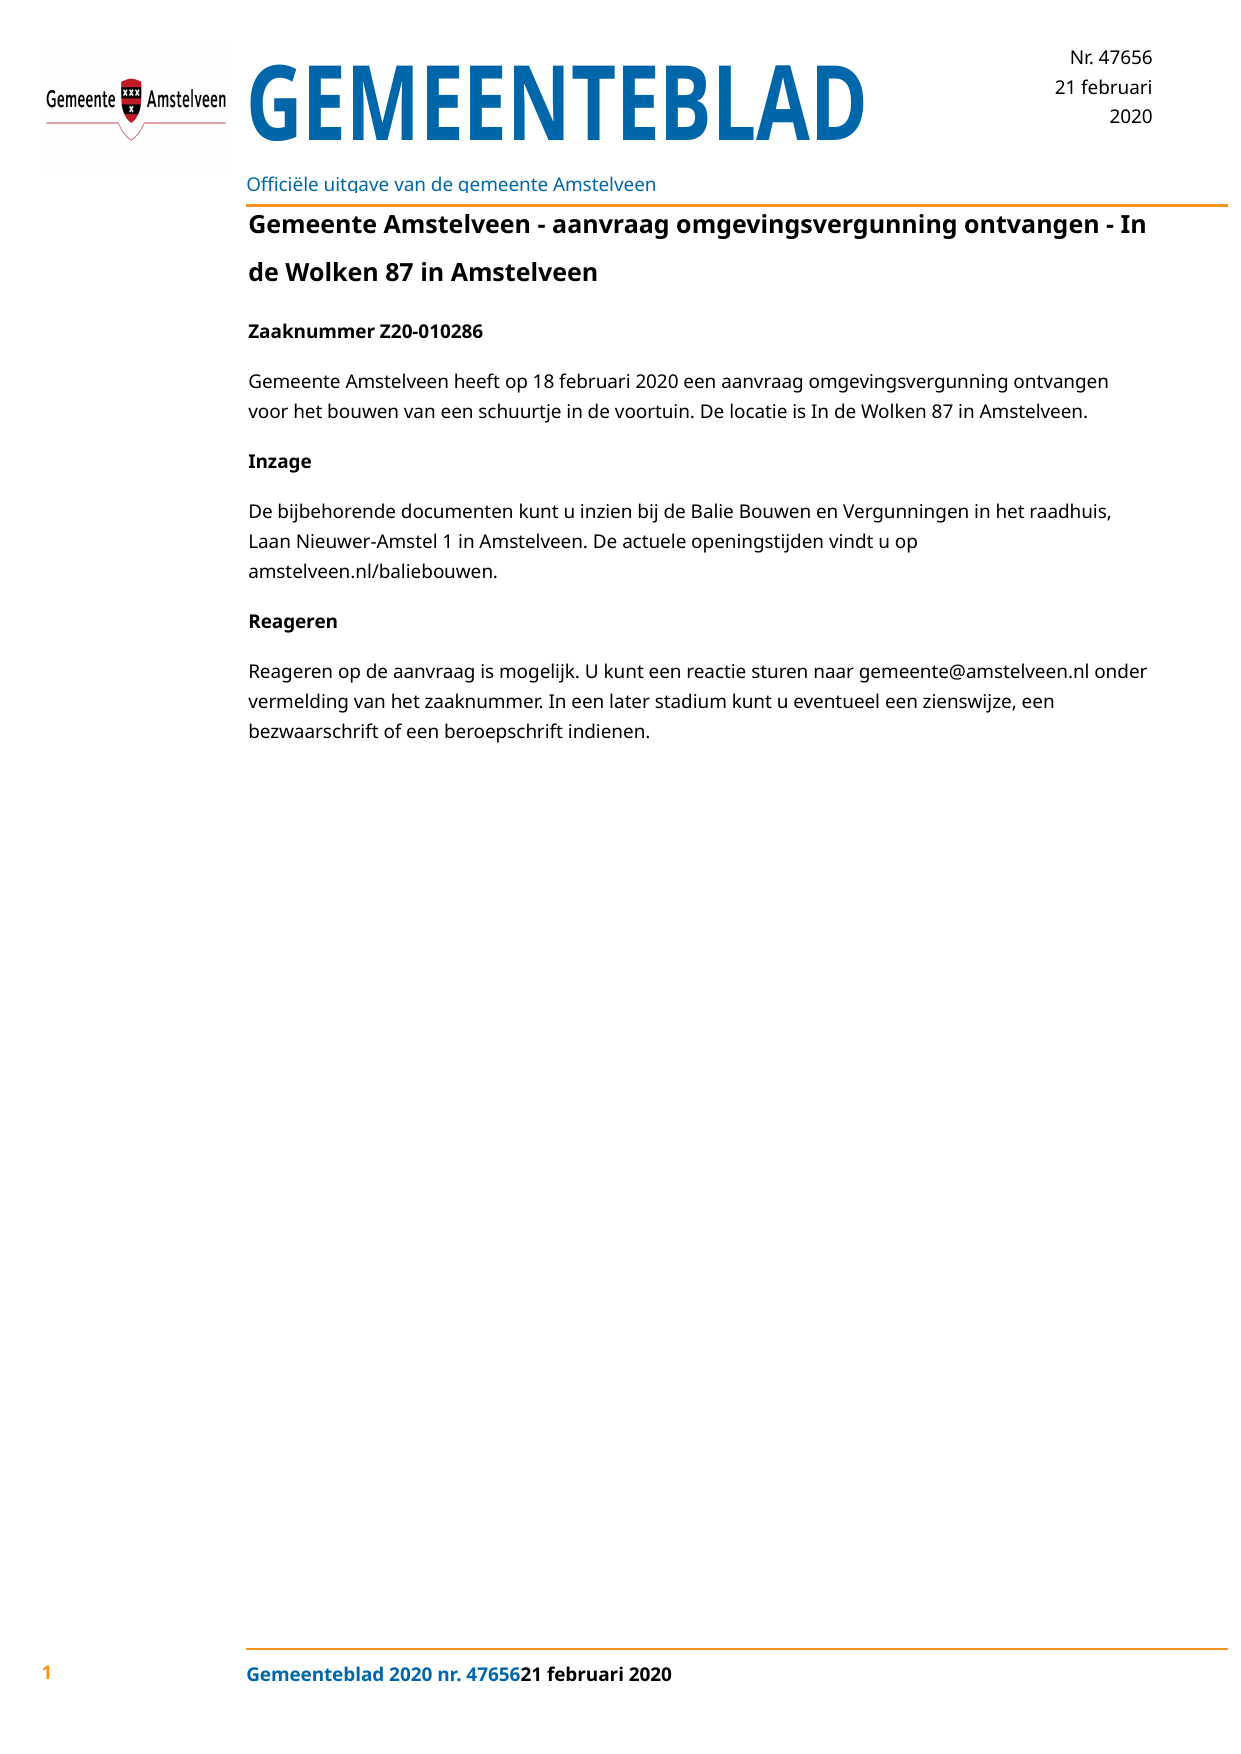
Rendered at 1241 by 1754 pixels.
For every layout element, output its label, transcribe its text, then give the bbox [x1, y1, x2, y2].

text Inzage [248, 448, 1152, 474]
text Reageren op de aanvraag is mogelijk. U kunt een reactie sturen naar gemeente@amstelveen.nl onder vermelding van het zaaknummer. In een later stadium kunt u eventueel een zienswijze, een bezwaarschrift of een beroepschrift indienen. [248, 659, 1152, 744]
text De bijbehorende documenten kunt u inzien bij de Balie Bouwen en Vergunningen in het raadhuis, Laan Nieuwer-Amstel 1 in Amstelveen. De actuele openingstijden vindt u op amstelveen.nl/baliebouwen. [248, 499, 1152, 584]
text Zaaknummer Z20-010286 [248, 318, 1152, 344]
text Gemeente Amstelveen - aanvraag omgevingsvergunning ontvangen - In de Wolken 87 in Amstelveen [248, 207, 1152, 288]
picture [41, 47, 231, 172]
text Gemeente Amstelveen heeft op 18 februari 2020 een aanvraag omgevingsvergunning ontvangen voor het bouwen van een schuurtje in de voortuin. De locatie is In de Wolken 87 in Amstelveen. [248, 368, 1152, 424]
text Reageren [248, 608, 1152, 634]
